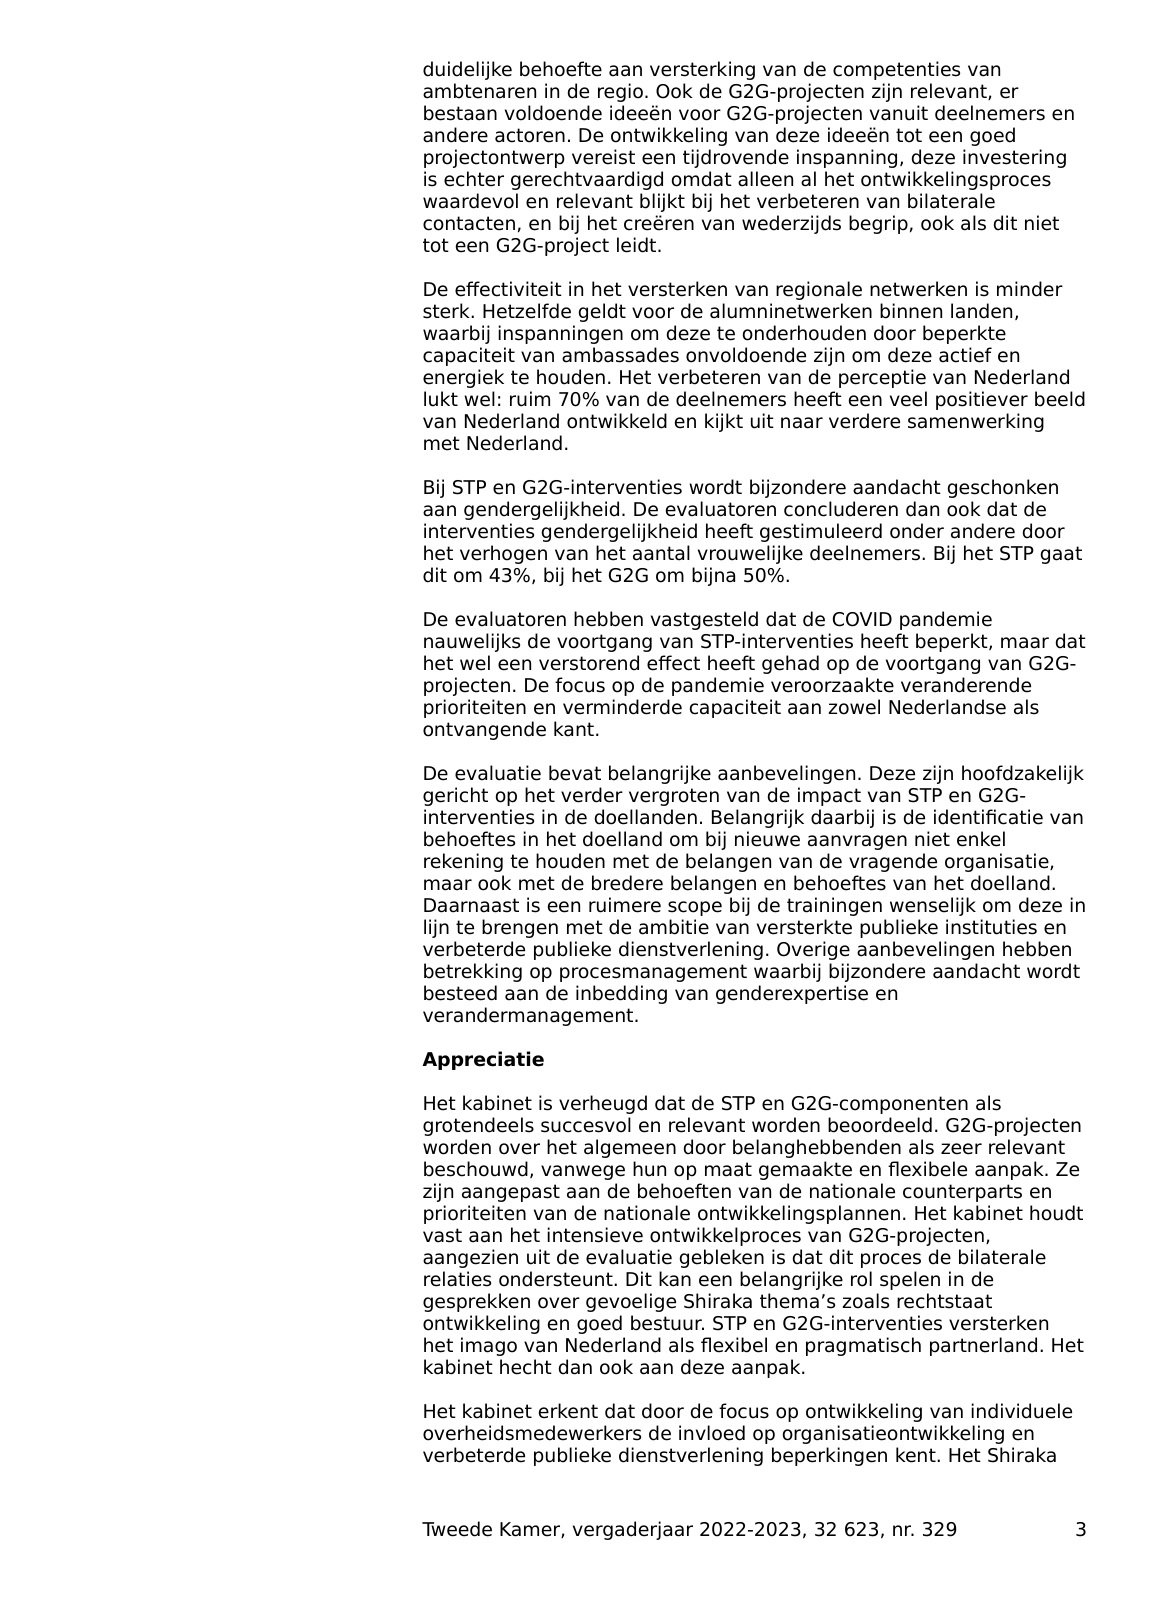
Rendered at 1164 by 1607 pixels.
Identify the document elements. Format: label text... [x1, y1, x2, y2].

text Bij STP en G2G-interventies wordt bijzondere aandacht geschonken aan gendergelijkheid. De evaluatoren concluderen dan ook dat de interventies gendergelijkheid heeft gestimuleerd onder andere door het verhogen van het aantal vrouwelijke deelnemers. Bij het STP gaat dit om 43%, bij het G2G om bijna 50%. [422, 477, 1087, 587]
text Het kabinet erkent dat door de focus op ontwikkeling van individuele overheidsmedewerkers de invloed op organisatieontwikkeling en verbeterde publieke dienstverlening beperkingen kent. Het Shiraka [422, 1401, 1087, 1467]
text Het kabinet is verheugd dat de STP en G2G-componenten als grotendeels succesvol en relevant worden beoordeeld. G2G-projecten worden over het algemeen door belanghebbenden als zeer relevant beschouwd, vanwege hun op maat gemaakte en flexibele aanpak. Ze zijn aangepast aan de behoeften van de nationale counterparts en prioriteiten van de nationale ontwikkelingsplannen. Het kabinet houdt vast aan het intensieve ontwikkelproces van G2G-projecten, aangezien uit de evaluatie gebleken is dat dit proces de bilaterale relaties ondersteunt. Dit kan een belangrijke rol spelen in de gesprekken over gevoelige Shiraka thema’s zoals rechtstaat ontwikkeling en goed bestuur. STP en G2G-interventies versterken het imago van Nederland als flexibel en pragmatisch partnerland. Het kabinet hecht dan ook aan deze aanpak. [422, 1093, 1087, 1379]
text De evaluatie bevat belangrijke aanbevelingen. Deze zijn hoofdzakelijk gericht op het verder vergroten van de impact van STP en G2G-interventies in de doellanden. Belangrijk daarbij is de identificatie van behoeftes in het doelland om bij nieuwe aanvragen niet enkel rekening te houden met de belangen van de vragende organisatie, maar ook met de bredere belangen en behoeftes van het doelland. Daarnaast is een ruimere scope bij de trainingen wenselijk om deze in lijn te brengen met de ambitie van versterkte publieke instituties en verbeterde publieke dienstverlening. Overige aanbevelingen hebben betrekking op procesmanagement waarbij bijzondere aandacht wordt besteed aan de inbedding van genderexpertise en verandermanagement. [422, 763, 1087, 1027]
text De effectiviteit in het versterken van regionale netwerken is minder sterk. Hetzelfde geldt voor de alumninetwerken binnen landen, waarbij inspanningen om deze te onderhouden door beperkte capaciteit van ambassades onvoldoende zijn om deze actief en energiek te houden. Het verbeteren van de perceptie van Nederland lukt wel: ruim 70% van de deelnemers heeft een veel positiever beeld van Nederland ontwikkeld en kijkt uit naar verdere samenwerking met Nederland. [422, 279, 1087, 455]
text De evaluatoren hebben vastgesteld dat de COVID pandemie nauwelijks de voortgang van STP-interventies heeft beperkt, maar dat het wel een verstorend effect heeft gehad op de voortgang van G2G-projecten. De focus op de pandemie veroorzaakte veranderende prioriteiten en verminderde capaciteit aan zowel Nederlandse als ontvangende kant. [422, 609, 1087, 741]
text duidelijke behoefte aan versterking van de competenties van ambtenaren in de regio. Ook de G2G-projecten zijn relevant, er bestaan voldoende ideeën voor G2G-projecten vanuit deelnemers en andere actoren. De ontwikkeling van deze ideeën tot een goed projectontwerp vereist een tijdrovende inspanning, deze investering is echter gerechtvaardigd omdat alleen al het ontwikkelingsproces waardevol en relevant blijkt bij het verbeteren van bilaterale contacten, en bij het creëren van wederzijds begrip, ook als dit niet tot een G2G-project leidt. [422, 59, 1087, 257]
subtitle Appreciatie [422, 1049, 1087, 1071]
